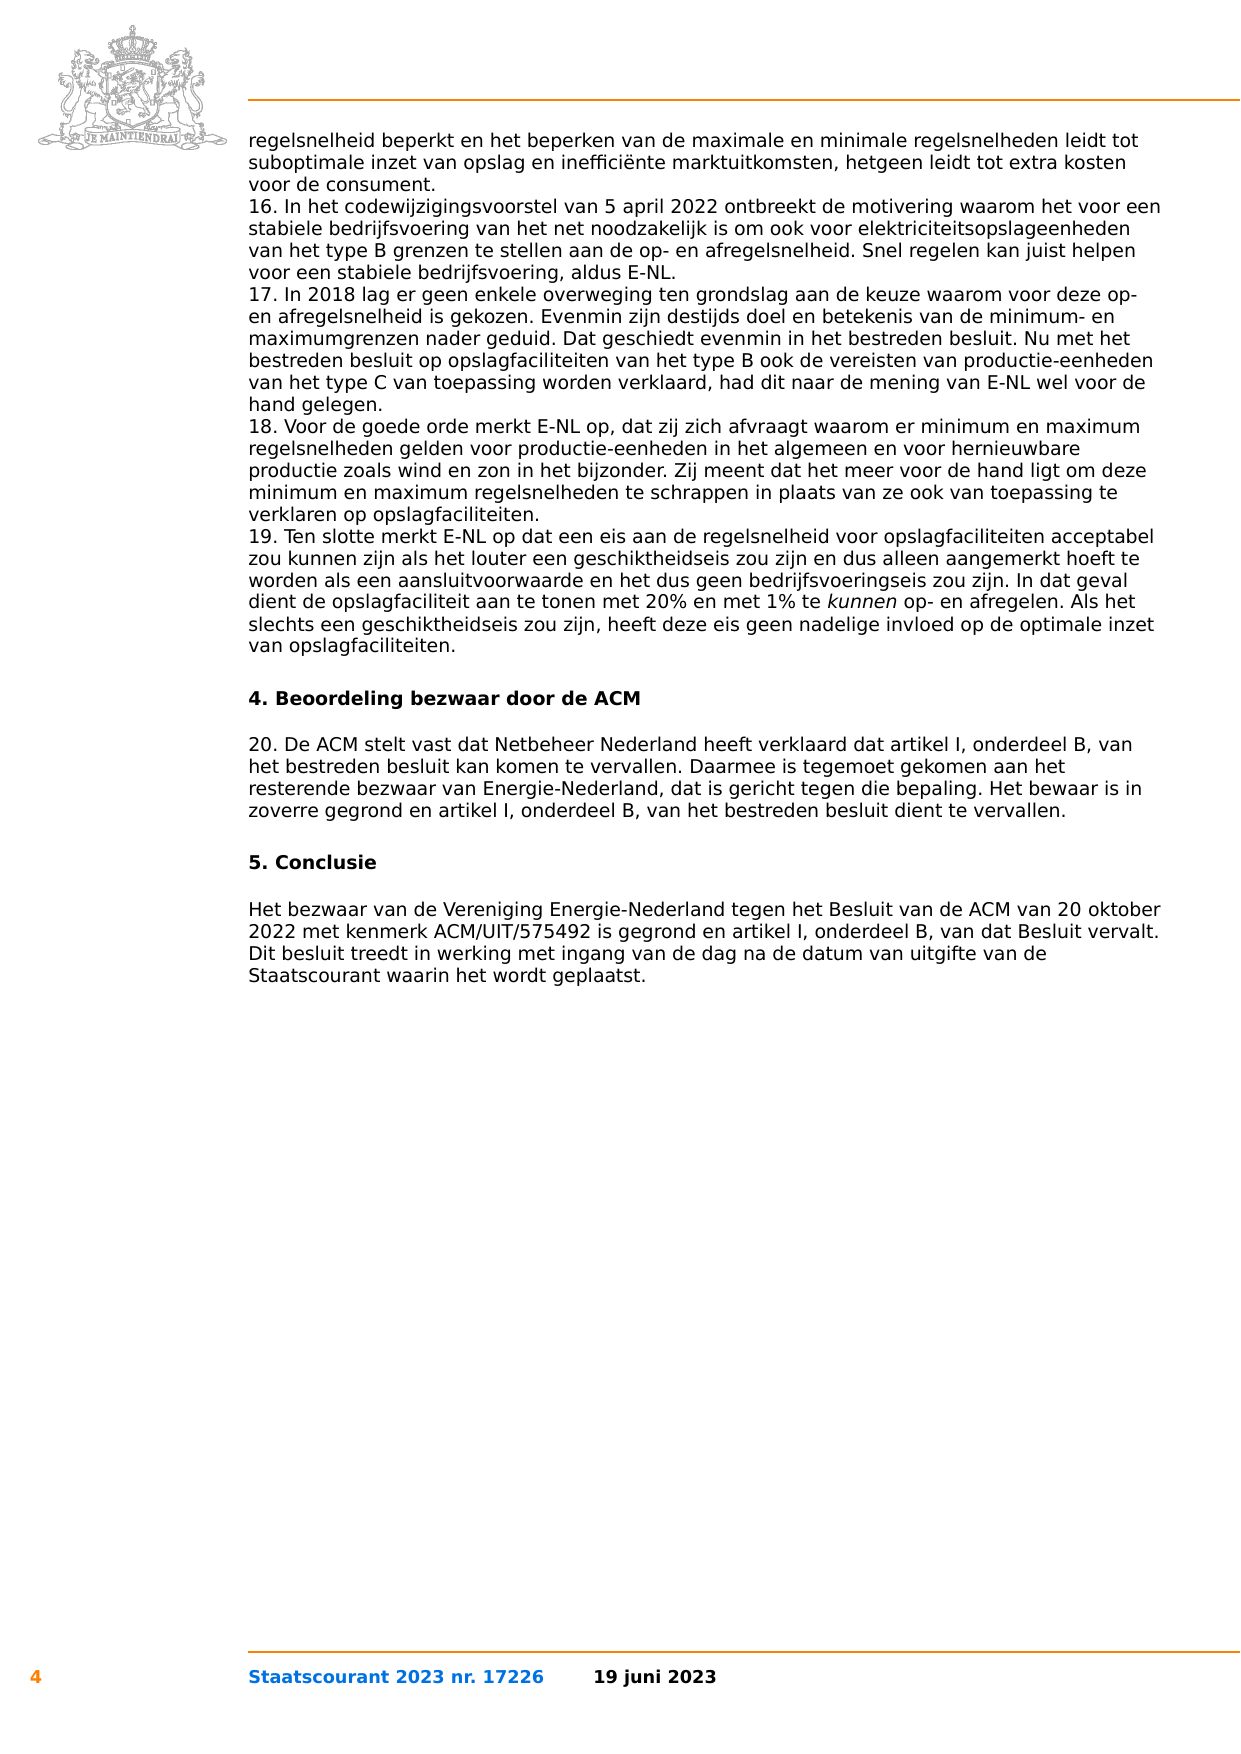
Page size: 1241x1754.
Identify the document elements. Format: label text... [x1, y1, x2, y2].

text 20. De ACM stelt vast dat Netbeheer Nederland heeft verklaard dat artikel I, onderdeel B, van het bestreden besluit kan komen te vervallen. Daarmee is tegemoet gekomen aan het resterende bezwaar van Energie-Nederland, dat is gericht tegen die bepaling. Het bewaar is in zoverre gegrond en artikel I, onderdeel B, van het bestreden besluit dient te vervallen. [248, 734, 1163, 822]
text 19. Ten slotte merkt E-NL op dat een eis aan de regelsnelheid voor opslagfaciliteiten acceptabel zou kunnen zijn als het louter een geschiktheidseis zou zijn en dus alleen aangemerkt hoeft te worden als een aansluitvoorwaarde en het dus geen bedrijfsvoeringseis zou zijn. In dat geval dient de opslagfaciliteit aan te tonen met 20% en met 1% te kunnen op- en afregelen. Als het slechts een geschiktheidseis zou zijn, heeft deze eis geen nadelige invloed op de optimale inzet van opslagfaciliteiten. [248, 526, 1163, 657]
picture [38, 25, 227, 150]
subtitle 4. Beoordeling bezwaar door de ACM [248, 687, 1163, 709]
text regelsnelheid beperkt en het beperken van de maximale en minimale regelsnelheden leidt tot suboptimale inzet van opslag en inefficiënte marktuitkomsten, hetgeen leidt tot extra kosten voor de consument. [248, 130, 1163, 196]
subtitle 5. Conclusie [248, 852, 1163, 874]
text 18. Voor de goede orde merkt E-NL op, dat zij zich afvraagt waarom er minimum en maximum regelsnelheden gelden voor productie-eenheden in het algemeen en voor hernieuwbare productie zoals wind en zon in het bijzonder. Zij meent dat het meer voor de hand ligt om deze minimum en maximum regelsnelheden te schrappen in plaats van ze ook van toepassing te verklaren op opslagfaciliteiten. [248, 416, 1163, 526]
text 17. In 2018 lag er geen enkele overweging ten grondslag aan de keuze waarom voor deze op- en afregelsnelheid is gekozen. Evenmin zijn destijds doel en betekenis van de minimum- en maximumgrenzen nader geduid. Dat geschiedt evenmin in het bestreden besluit. Nu met het bestreden besluit op opslagfaciliteiten van het type B ook de vereisten van productie-eenheden van het type C van toepassing worden verklaard, had dit naar de mening van E-NL wel voor de hand gelegen. [248, 284, 1163, 416]
text Het bezwaar van de Vereniging Energie-Nederland tegen het Besluit van de ACM van 20 oktober 2022 met kenmerk ACM/UIT/575492 is gegrond en artikel I, onderdeel B, van dat Besluit vervalt. Dit besluit treedt in werking met ingang van de dag na de datum van uitgifte van de Staatscourant waarin het wordt geplaatst. [248, 899, 1163, 987]
text 16. In het codewijzigingsvoorstel van 5 april 2022 ontbreekt de motivering waarom het voor een stabiele bedrijfsvoering van het net noodzakelijk is om ook voor elektriciteitsopslageenheden van het type B grenzen te stellen aan de op- en afregelsnelheid. Snel regelen kan juist helpen voor een stabiele bedrijfsvoering, aldus E-NL. [248, 196, 1163, 284]
